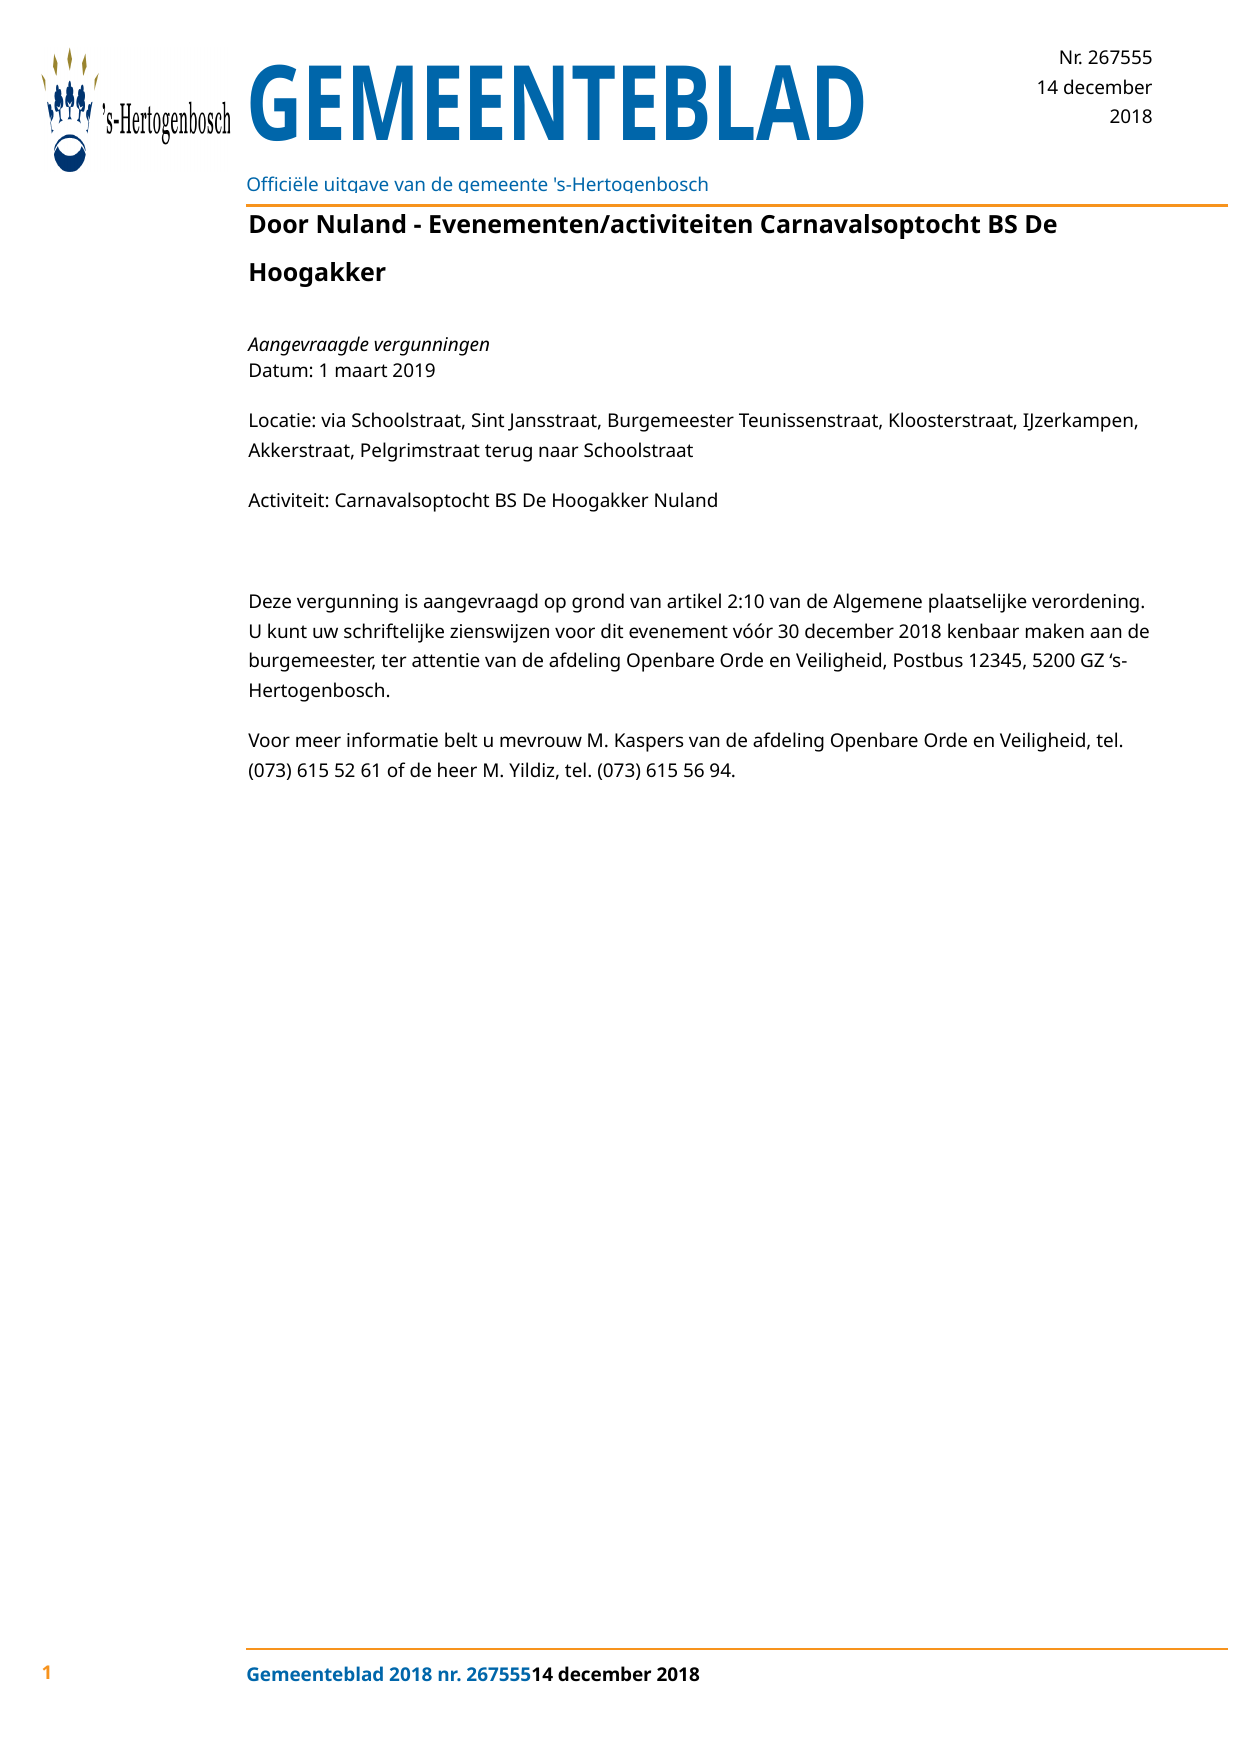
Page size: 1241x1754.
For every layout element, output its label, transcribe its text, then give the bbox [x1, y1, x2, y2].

text Locatie: via Schoolstraat, Sint Jansstraat, Burgemeester Teunissenstraat, Kloosterstraat, IJzerkampen, Akkerstraat, Pelgrimstraat terug naar Schoolstraat [248, 408, 1152, 463]
text Datum: 1 maart 2019 [248, 357, 1152, 383]
picture [41, 47, 231, 172]
text Activiteit: Carnavalsoptocht BS De Hoogakker Nuland [248, 488, 1152, 513]
text Voor meer informatie belt u mevrouw M. Kaspers van de afdeling Openbare Orde en Veiligheid, tel. (073) 615 52 61 of de heer M. Yildiz, tel. (073) 615 56 94. [248, 728, 1152, 783]
text Door Nuland - Evenementen/activiteiten Carnavalsoptocht BS De Hoogakker [248, 207, 1152, 288]
text Deze vergunning is aangevraagd op grond van artikel 2:10 van de Algemene plaatselijke verordening. U kunt uw schriftelijke zienswijzen voor dit evenement vóór 30 december 2018 kenbaar maken aan de burgemeester, ter attentie van de afdeling Openbare Orde en Veiligheid, Postbus 12345, 5200 GZ ‘s-Hertogenbosch. [248, 588, 1152, 703]
text Aangevraagde vergunningen [248, 331, 1152, 357]
